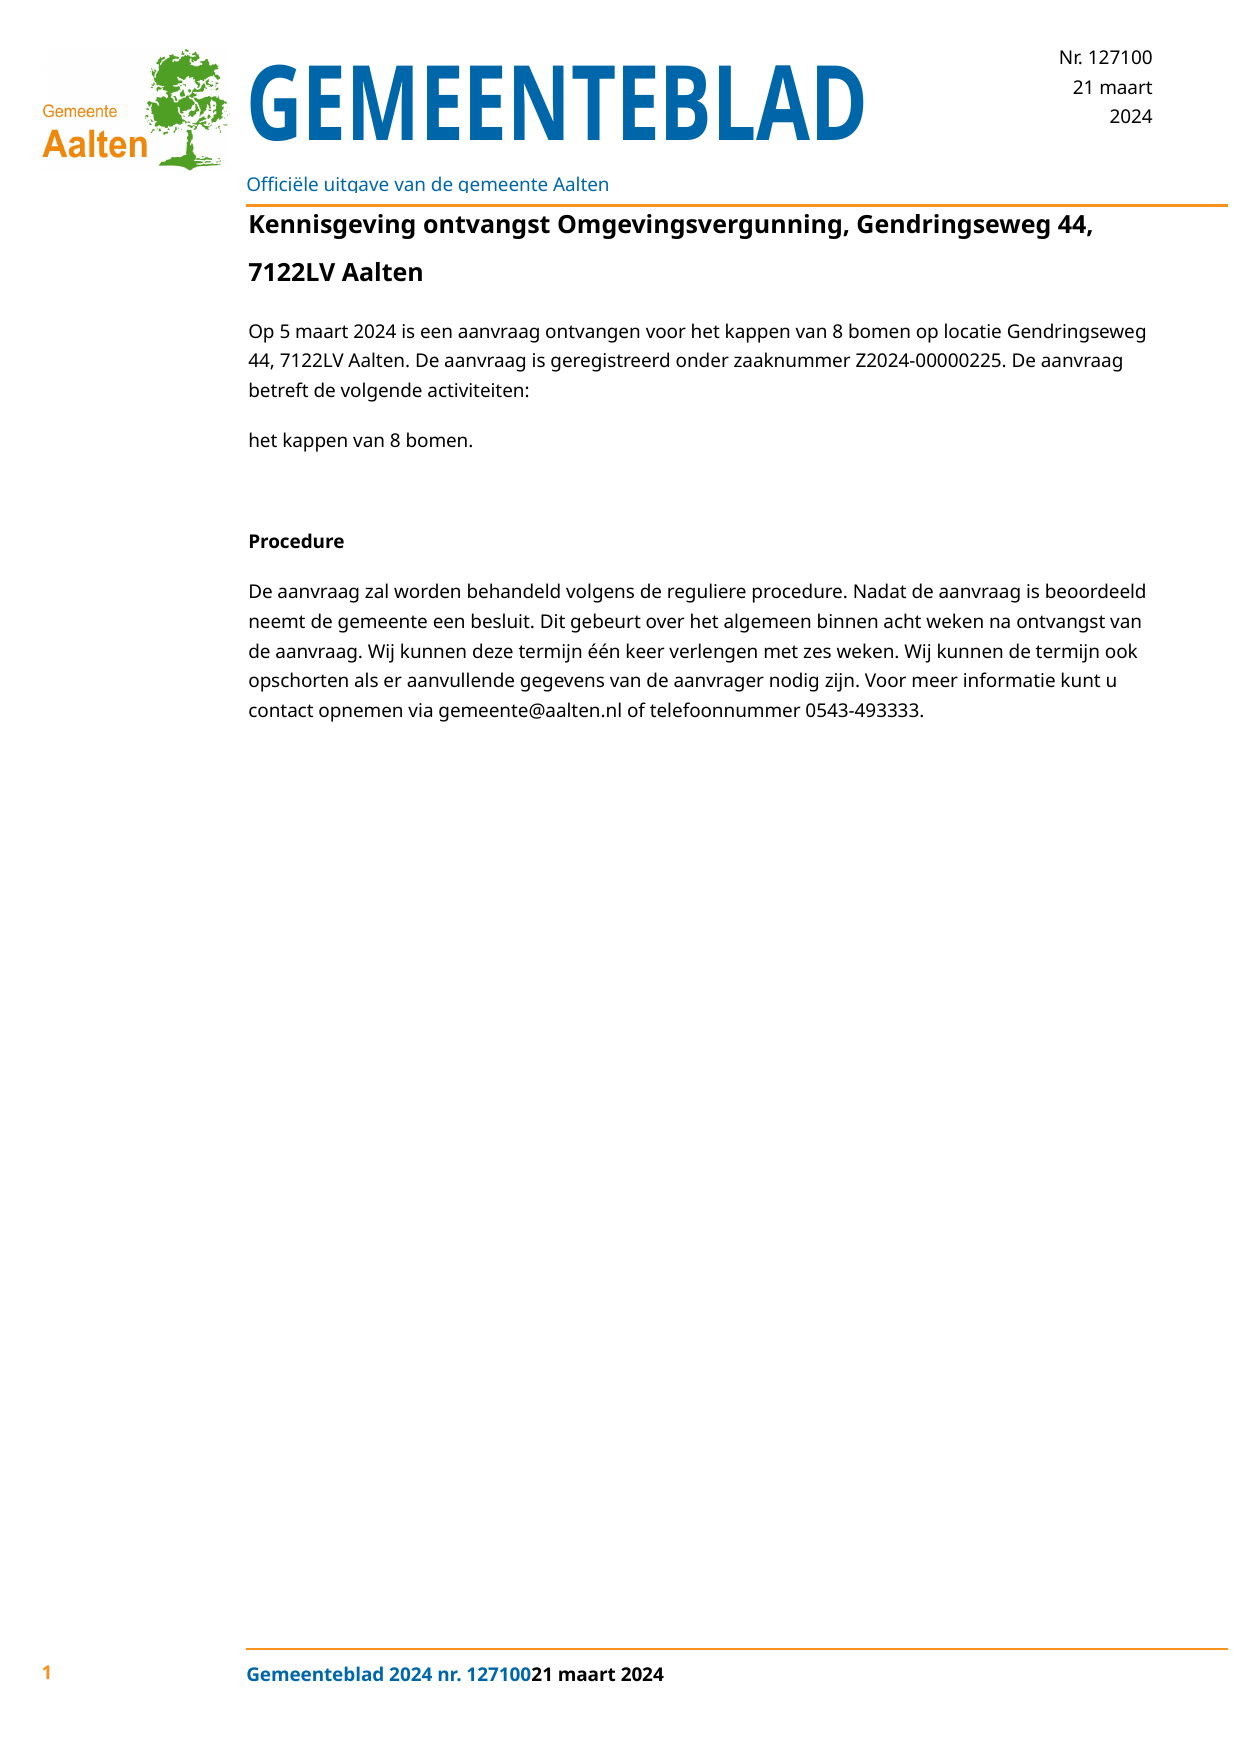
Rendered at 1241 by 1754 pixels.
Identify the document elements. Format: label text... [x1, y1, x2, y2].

text Procedure [248, 528, 1152, 554]
text het kappen van 8 bomen. [248, 427, 1152, 453]
picture [41, 47, 231, 172]
text De aanvraag zal worden behandeld volgens de reguliere procedure. Nadat de aanvraag is beoordeeld neemt de gemeente een besluit. Dit gebeurt over het algemeen binnen acht weken na ontvangst van de aanvraag. Wij kunnen deze termijn één keer verlengen met zes weken. Wij kunnen de termijn ook opschorten als er aanvullende gegevens van de aanvrager nodig zijn. Voor meer informatie kunt u contact opnemen via gemeente@aalten.nl of telefoonnummer 0543-493333. [248, 579, 1152, 723]
text Op 5 maart 2024 is een aanvraag ontvangen voor het kappen van 8 bomen op locatie Gendringseweg 44, 7122LV Aalten. De aanvraag is geregistreerd onder zaaknummer Z2024-00000225. De aanvraag betreft de volgende activiteiten: [248, 318, 1152, 403]
text Kennisgeving ontvangst Omgevingsvergunning, Gendringseweg 44, 7122LV Aalten [248, 207, 1152, 288]
